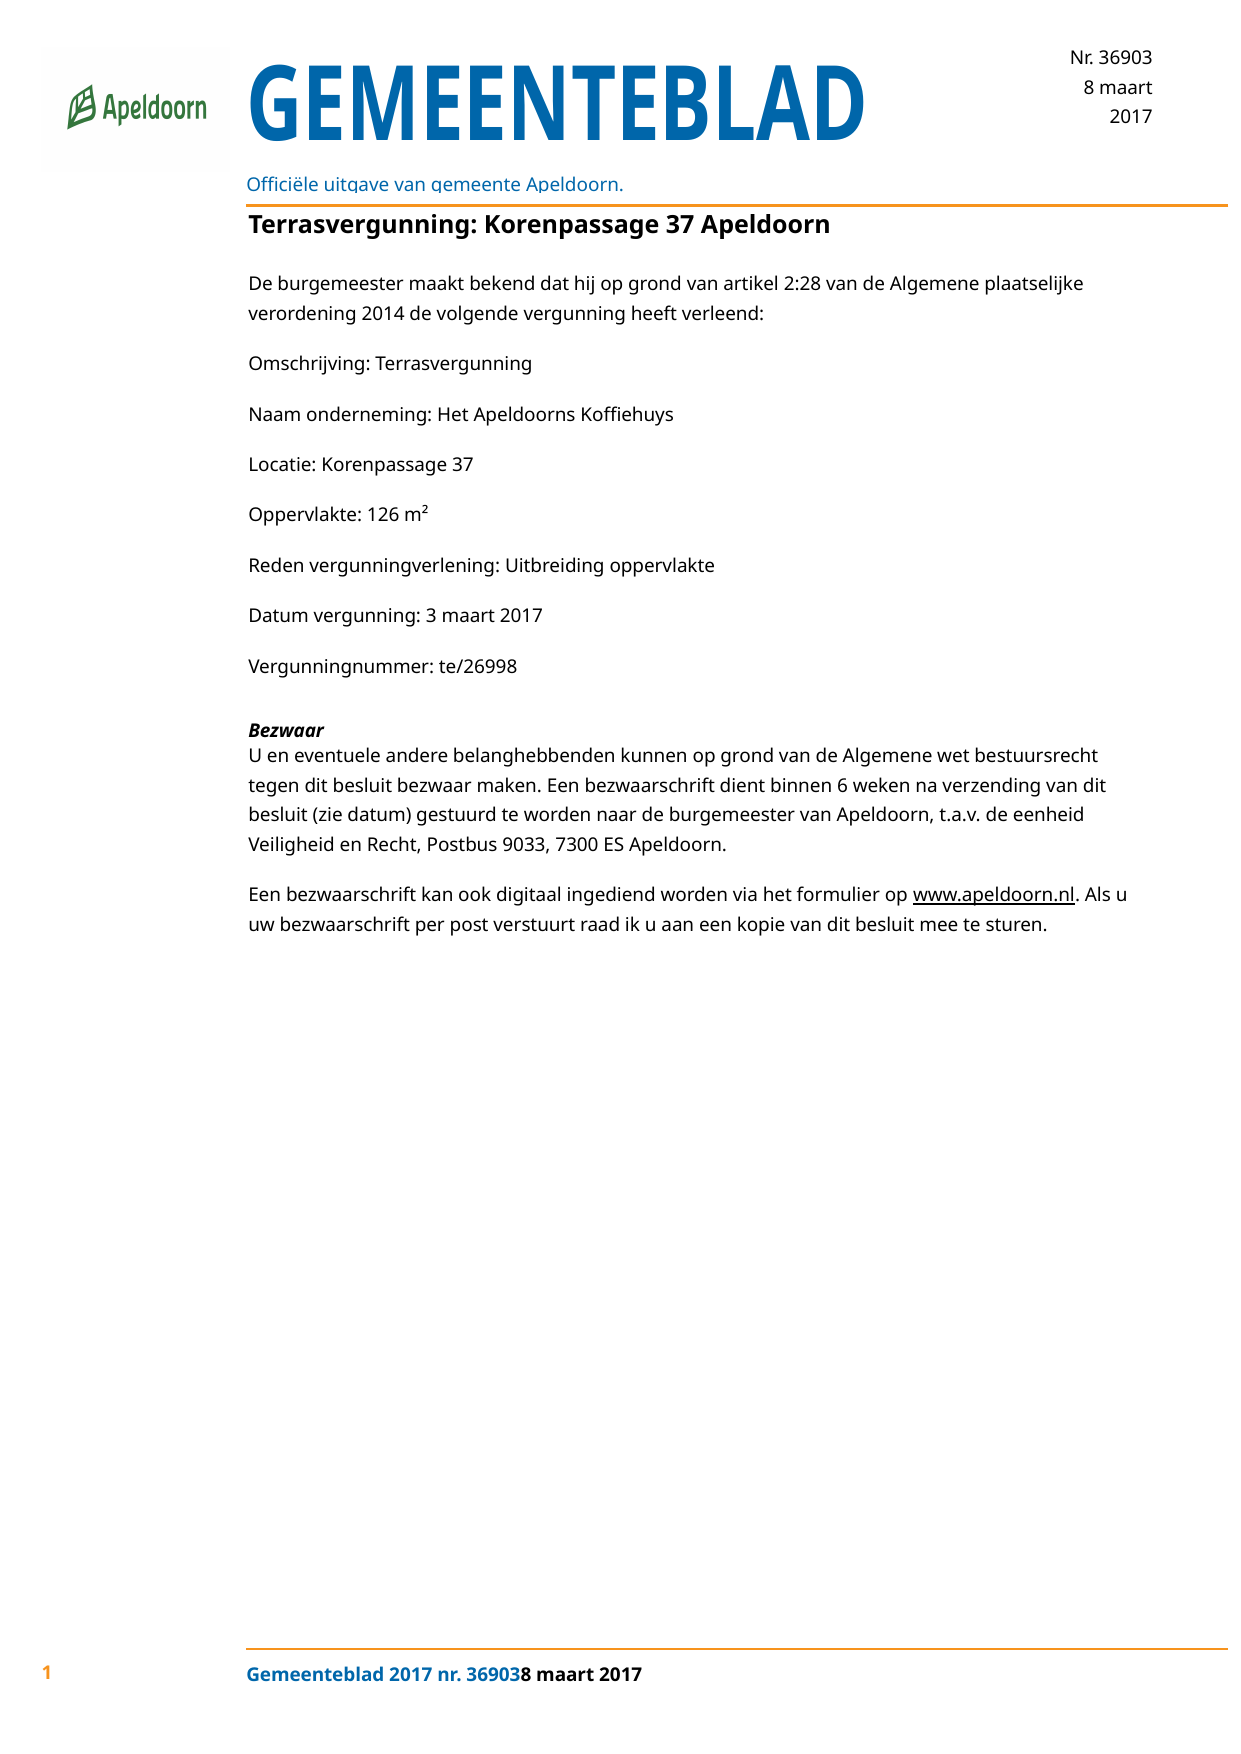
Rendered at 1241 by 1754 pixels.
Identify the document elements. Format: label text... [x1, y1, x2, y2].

text Terrasvergunning: Korenpassage 37 Apeldoorn [248, 207, 1152, 241]
text Reden vergunningverlening: Uitbreiding oppervlakte [248, 552, 1152, 578]
text Locatie: Korenpassage 37 [248, 451, 1152, 477]
text Een bezwaarschrift kan ook digitaal ingediend worden via het formulier op www.apeldoorn.nl. Als u uw bezwaarschrift per post verstuurt raad ik u aan een kopie van dit besluit mee te sturen. [248, 882, 1152, 937]
text Datum vergunning: 3 maart 2017 [248, 602, 1152, 628]
text Omschrijving: Terrasvergunning [248, 350, 1152, 376]
picture [41, 47, 231, 172]
text De burgemeester maakt bekend dat hij op grond van artikel 2:28 van de Algemene plaatselijke verordening 2014 de volgende vergunning heeft verleend: [248, 270, 1152, 326]
text U en eventuele andere belanghebbenden kunnen op grond van de Algemene wet bestuursrecht tegen dit besluit bezwaar maken. Een bezwaarschrift dient binnen 6 weken na verzending van dit besluit (zie datum) gestuurd te worden naar de burgemeester van Apeldoorn, t.a.v. de eenheid Veiligheid en Recht, Postbus 9033, 7300 ES Apeldoorn. [248, 742, 1152, 857]
text Vergunningnummer: te/26998 [248, 653, 1152, 678]
text Naam onderneming: Het Apeldoorns Koffiehuys [248, 401, 1152, 426]
text Bezwaar [248, 717, 1152, 742]
text Oppervlakte: 126 m² [248, 502, 1152, 527]
